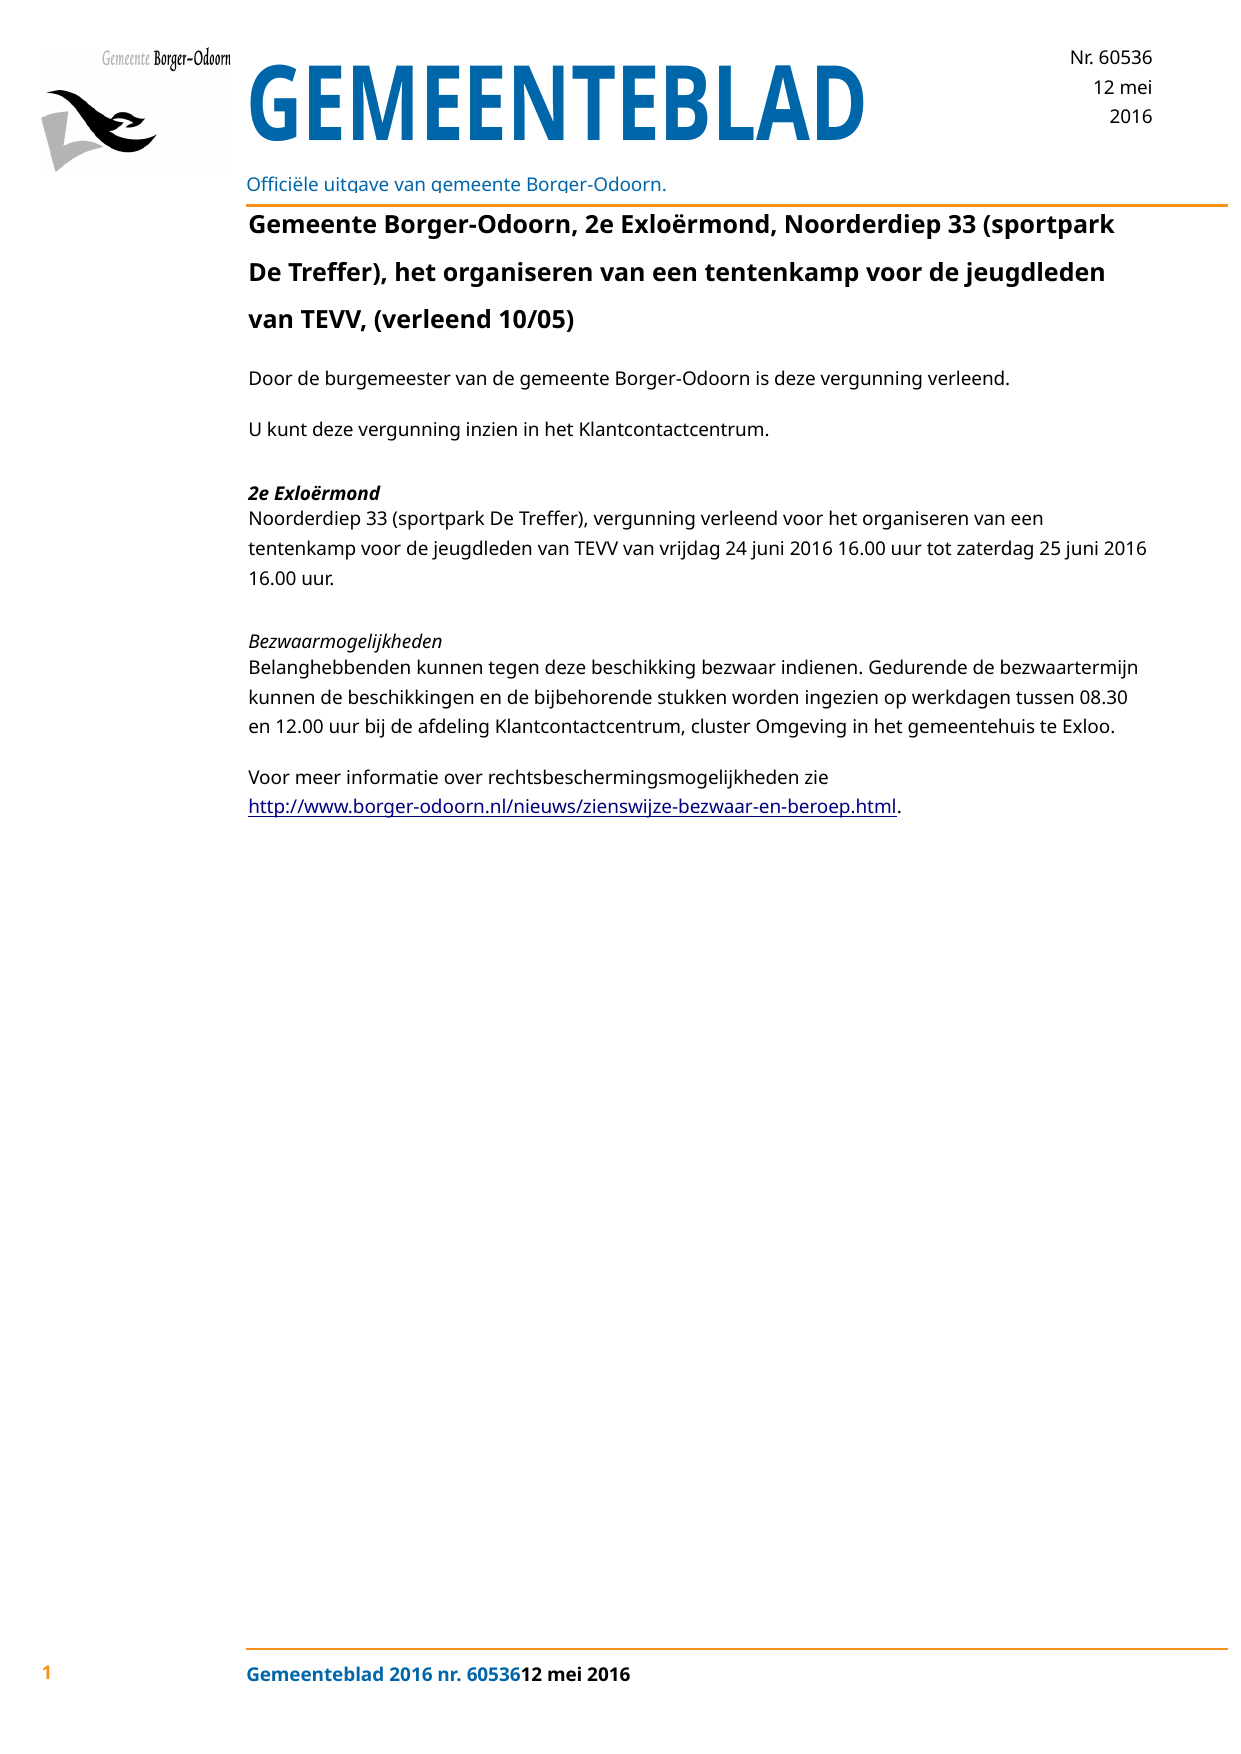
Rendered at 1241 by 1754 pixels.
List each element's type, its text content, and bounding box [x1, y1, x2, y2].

picture [41, 47, 231, 172]
text Gemeente Borger-Odoorn, 2e Exloërmond, Noorderdiep 33 (sportpark De Treffer), het organiseren van een tentenkamp voor de jeugdleden van TEVV, (verleend 10/05) [248, 207, 1152, 336]
text Belanghebbenden kunnen tegen deze beschikking bezwaar indienen. Gedurende de bezwaartermijn kunnen de beschikkingen en de bijbehorende stukken worden ingezien op werkdagen tussen 08.30 en 12.00 uur bij de afdeling Klantcontactcentrum, cluster Omgeving in het gemeentehuis te Exloo. [248, 654, 1152, 739]
text Noorderdiep 33 (sportpark De Treffer), vergunning verleend voor het organiseren van een tentenkamp voor de jeugdleden van TEVV van vrijdag 24 juni 2016 16.00 uur tot zaterdag 25 juni 2016 16.00 uur. [248, 506, 1152, 591]
text U kunt deze vergunning inzien in het Klantcontactcentrum. [248, 416, 1152, 442]
text 2e Exloërmond [248, 480, 1152, 506]
text Door de burgemeester van de gemeente Borger-Odoorn is deze vergunning verleend. [248, 366, 1152, 391]
text Voor meer informatie over rechtsbeschermingsmogelijkheden zie http://www.borger-odoorn.nl/nieuws/zienswijze-bezwaar-en-beroep.html. [248, 764, 1152, 819]
text Bezwaarmogelijkheden [248, 629, 1152, 654]
